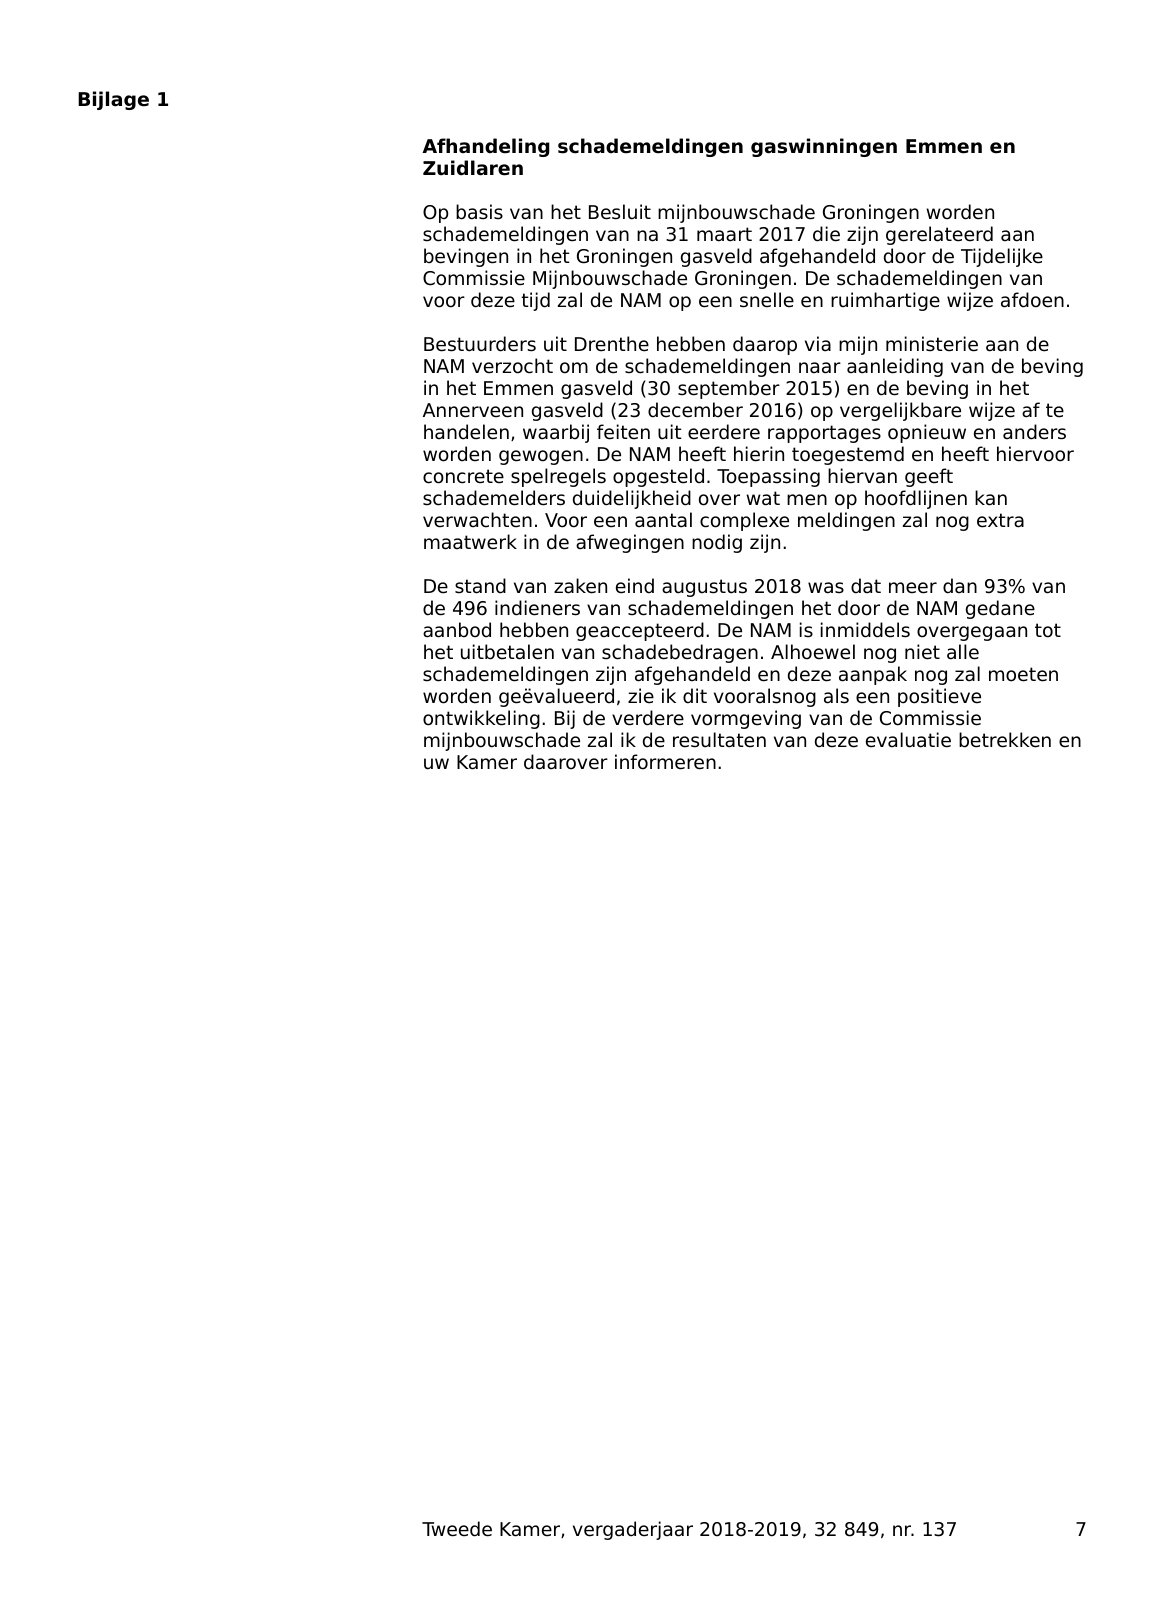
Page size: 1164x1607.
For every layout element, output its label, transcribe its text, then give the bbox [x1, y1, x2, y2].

text Op basis van het Besluit mijnbouwschade Groningen worden schademeldingen van na 31 maart 2017 die zijn gerelateerd aan bevingen in het Groningen gasveld afgehandeld door de Tijdelijke Commissie Mijnbouwschade Groningen. De schademeldingen van voor deze tijd zal de NAM op een snelle en ruimhartige wijze afdoen. [422, 202, 1087, 312]
subtitle Afhandeling schademeldingen gaswinningen Emmen en Zuidlaren [422, 136, 1087, 180]
text Bestuurders uit Drenthe hebben daarop via mijn ministerie aan de NAM verzocht om de schademeldingen naar aanleiding van de beving in het Emmen gasveld (30 september 2015) en de beving in het Annerveen gasveld (23 december 2016) op vergelijkbare wijze af te handelen, waarbij feiten uit eerdere rapportages opnieuw en anders worden gewogen. De NAM heeft hierin toegestemd en heeft hiervoor concrete spelregels opgesteld. Toepassing hiervan geeft schademelders duidelijkheid over wat men op hoofdlijnen kan verwachten. Voor een aantal complexe meldingen zal nog extra maatwerk in de afwegingen nodig zijn. [422, 334, 1087, 554]
subtitle Bijlage 1 [77, 89, 1087, 111]
text De stand van zaken eind augustus 2018 was dat meer dan 93% van de 496 indieners van schademeldingen het door de NAM gedane aanbod hebben geaccepteerd. De NAM is inmiddels overgegaan tot het uitbetalen van schadebedragen. Alhoewel nog niet alle schademeldingen zijn afgehandeld en deze aanpak nog zal moeten worden geëvalueerd, zie ik dit vooralsnog als een positieve ontwikkeling. Bij de verdere vormgeving van de Commissie mijnbouwschade zal ik de resultaten van deze evaluatie betrekken en uw Kamer daarover informeren. [422, 576, 1087, 774]
